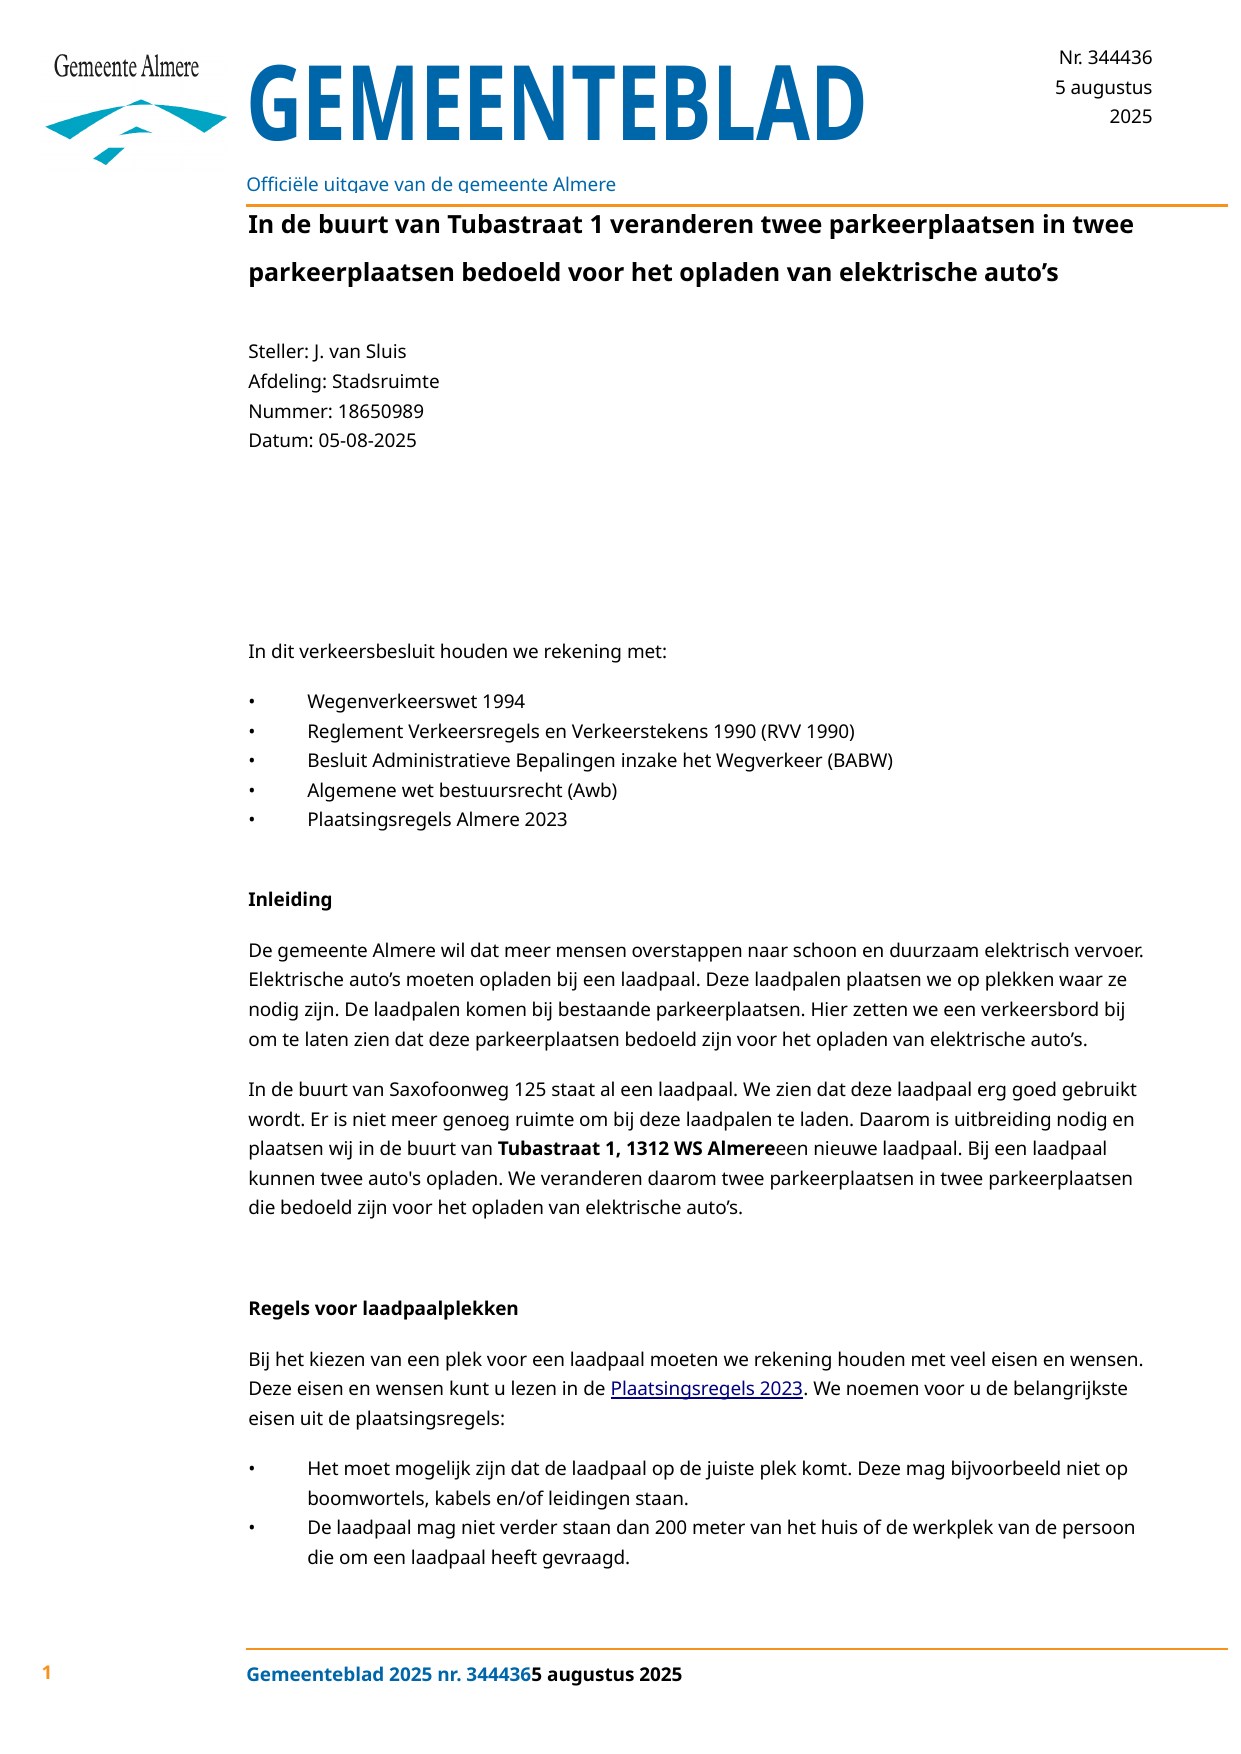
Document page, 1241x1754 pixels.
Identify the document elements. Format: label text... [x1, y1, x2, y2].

list Wegenverkeerswet 1994 [248, 688, 1152, 714]
list Het moet mogelijk zijn dat de laadpaal op de juiste plek komt. Deze mag bijvoorbeeld niet op boomwortels, kabels en/of leidingen staan. [248, 1455, 1152, 1511]
text Inleiding [248, 887, 1152, 912]
picture [41, 47, 231, 172]
list Besluit Administratieve Bepalingen inzake het Wegverkeer (BABW) [248, 747, 1152, 773]
list Reglement Verkeersregels en Verkeerstekens 1990 (RVV 1990) [248, 718, 1152, 743]
list Plaatsingsregels Almere 2023 [248, 807, 1152, 832]
list Algemene wet bestuursrecht (Awb) [248, 777, 1152, 803]
text In de buurt van Tubastraat 1 veranderen twee parkeerplaatsen in twee parkeerplaatsen bedoeld voor het opladen van elektrische auto’s [248, 207, 1152, 288]
text In de buurt van Saxofoonweg 125 staat al een laadpaal. We zien dat deze laadpaal erg goed gebruikt wordt. Er is niet meer genoeg ruimte om bij deze laadpalen te laden. Daarom is uitbreiding nodig en plaatsen wij in de buurt van Tubastraat 1, 1312 WS Almereeen nieuwe laadpaal. Bij een laadpaal kunnen twee auto's opladen. We veranderen daarom twee parkeerplaatsen in twee parkeerplaatsen die bedoeld zijn voor het opladen van elektrische auto’s. [248, 1076, 1152, 1220]
list De laadpaal mag niet verder staan dan 200 meter van het huis of de werkplek van de persoon die om een laadpaal heeft gevraagd. [248, 1514, 1152, 1570]
text De gemeente Almere wil dat meer mensen overstappen naar schoon en duurzaam elektrisch vervoer. Elektrische auto’s moeten opladen bij een laadpaal. Deze laadpalen plaatsen we op plekken waar ze nodig zijn. De laadpalen komen bij bestaande parkeerplaatsen. Hier zetten we een verkeersbord bij om te laten zien dat deze parkeerplaatsen bedoeld zijn voor het opladen van elektrische auto’s. [248, 937, 1152, 1051]
text Nummer: 18650989 [248, 398, 1152, 423]
text Afdeling: Stadsruimte [248, 368, 1152, 394]
text Datum: 05-08-2025 [248, 427, 1152, 453]
text Bij het kiezen van een plek voor een laadpaal moeten we rekening houden met veel eisen en wensen. Deze eisen en wensen kunt u lezen in de Plaatsingsregels 2023. We noemen voor u de belangrijkste eisen uit de plaatsingsregels: [248, 1346, 1152, 1431]
text In dit verkeersbesluit houden we rekening met: [248, 638, 1152, 663]
text Steller: J. van Sluis [248, 339, 1152, 364]
text Regels voor laadpaalplekken [248, 1295, 1152, 1321]
